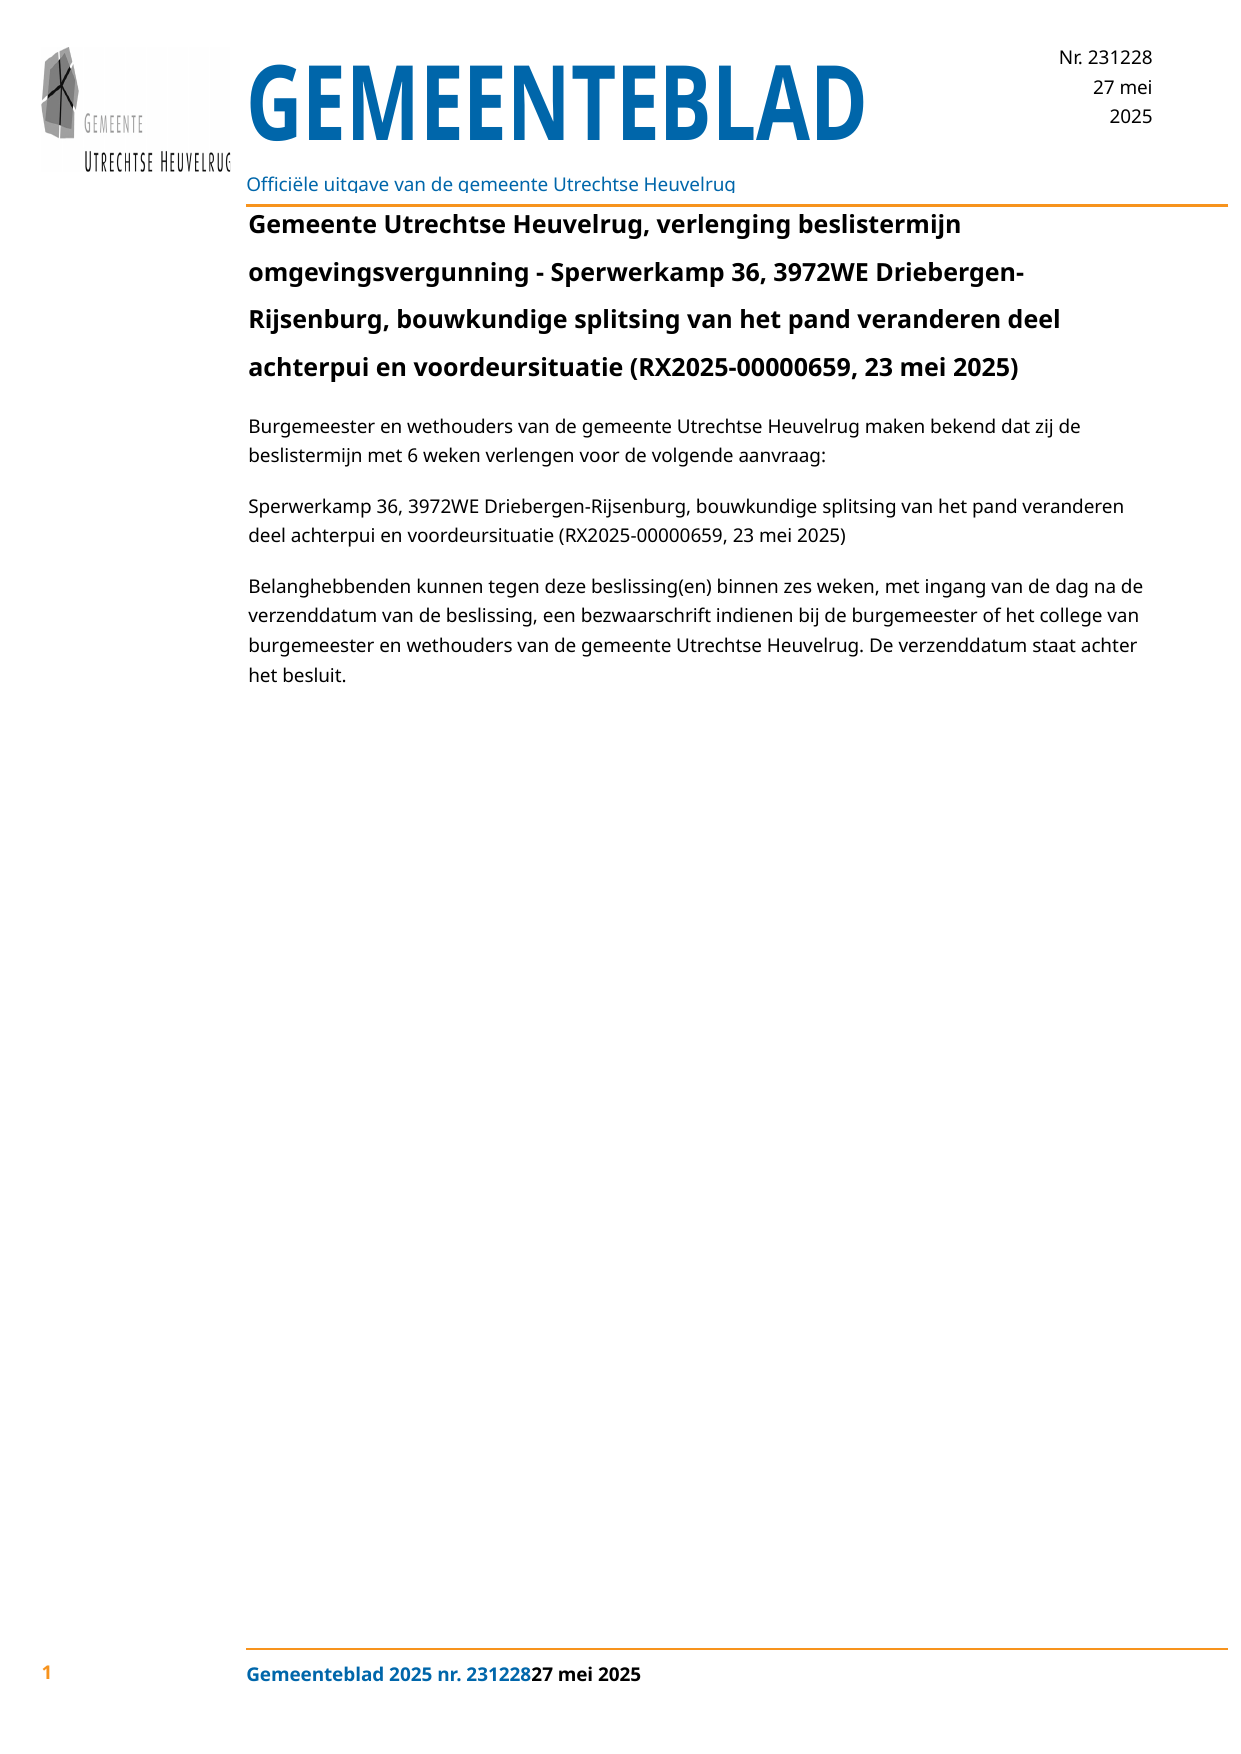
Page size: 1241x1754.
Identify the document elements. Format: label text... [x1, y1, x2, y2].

text Burgemeester en wethouders van de gemeente Utrechtse Heuvelrug maken bekend dat zij de beslistermijn met 6 weken verlengen voor de volgende aanvraag: [248, 413, 1152, 468]
text Belanghebbenden kunnen tegen deze beslissing(en) binnen zes weken, met ingang van de dag na de verzenddatum van de beslissing, een bezwaarschrift indienen bij de burgemeester of het college van burgemeester en wethouders van de gemeente Utrechtse Heuvelrug. De verzenddatum staat achter het besluit. [248, 573, 1152, 688]
text Gemeente Utrechtse Heuvelrug, verlenging beslistermijn omgevingsvergunning - Sperwerkamp 36, 3972WE Driebergen-Rijsenburg, bouwkundige splitsing van het pand veranderen deel achterpui en voordeursituatie (RX2025-00000659, 23 mei 2025) [248, 207, 1152, 384]
text Sperwerkamp 36, 3972WE Driebergen-Rijsenburg, bouwkundige splitsing van het pand veranderen deel achterpui en voordeursituatie (RX2025-00000659, 23 mei 2025) [248, 493, 1152, 548]
picture [41, 47, 231, 172]
